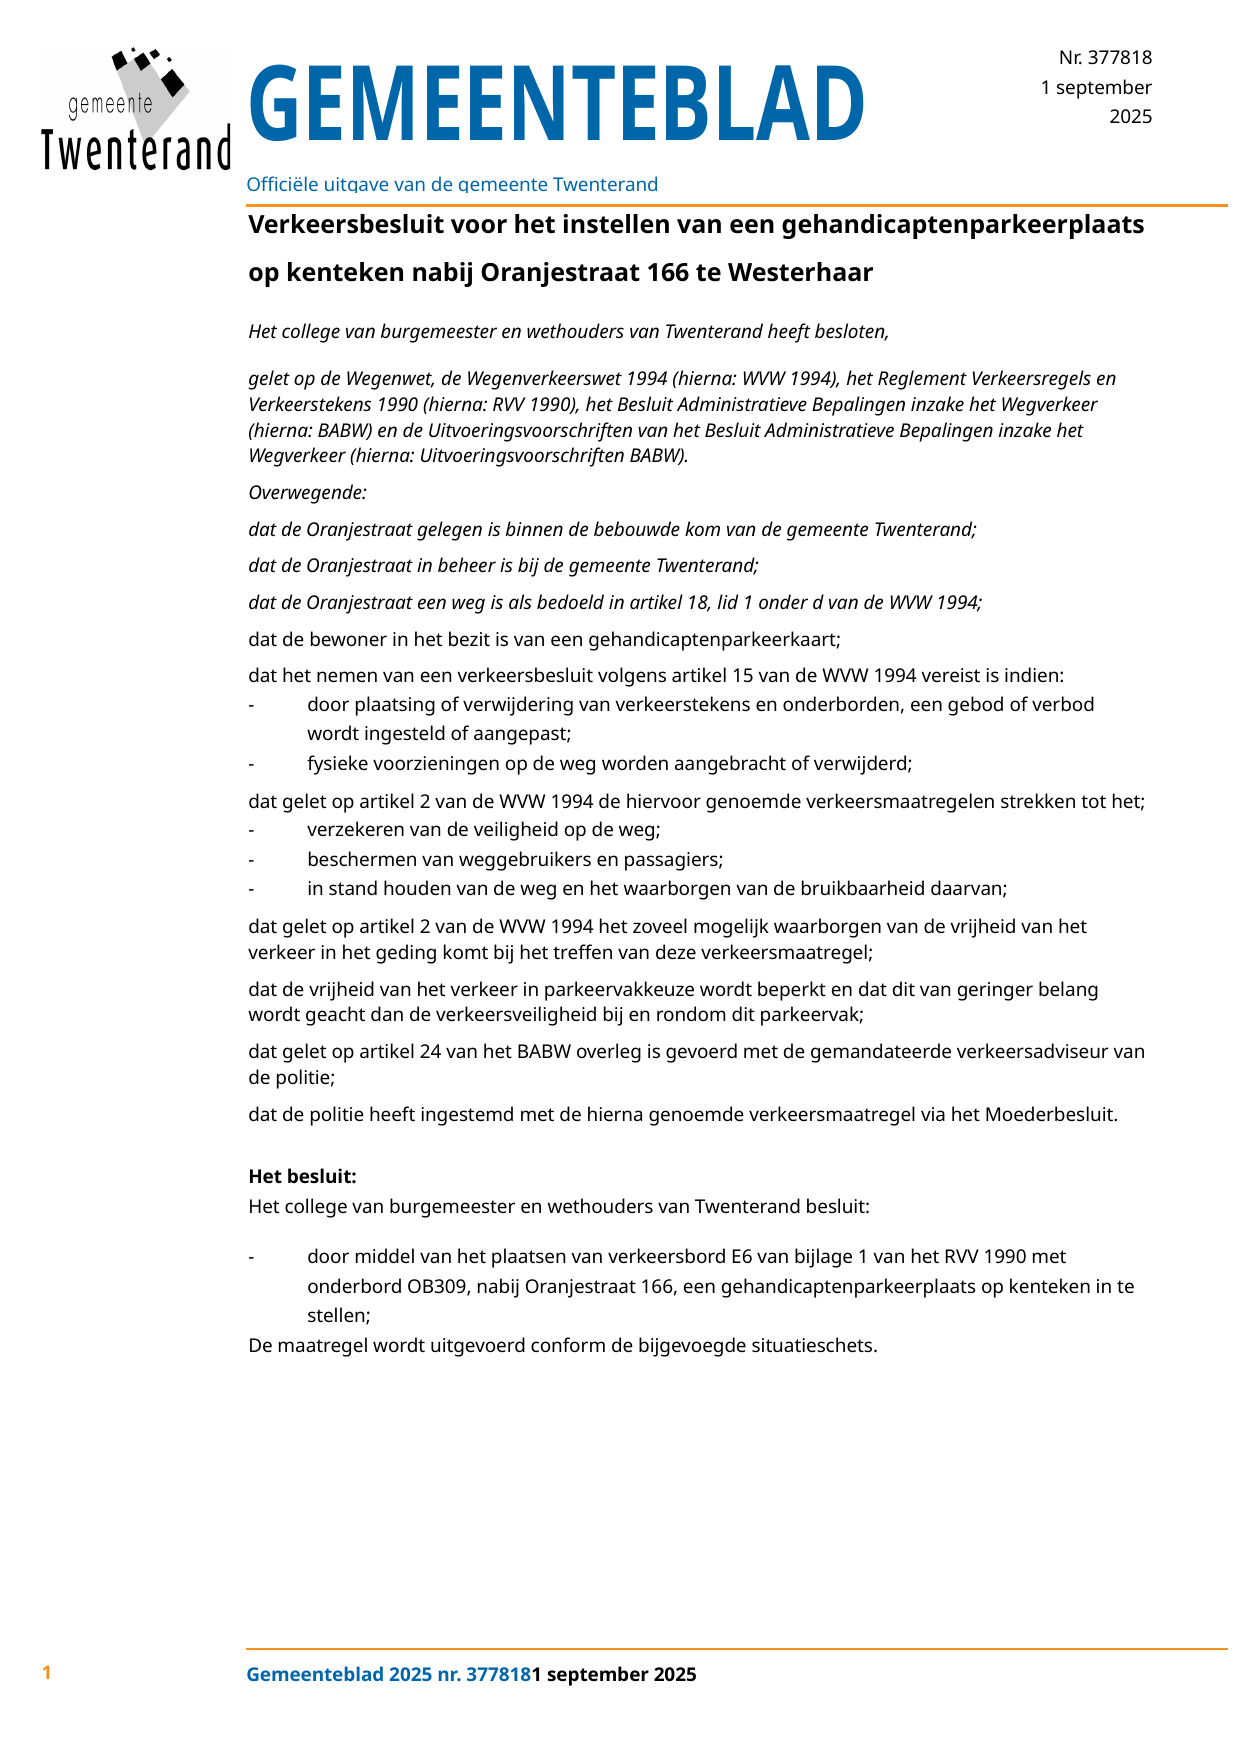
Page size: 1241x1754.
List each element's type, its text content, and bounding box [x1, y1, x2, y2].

text dat de Oranjestraat gelegen is binnen de bebouwde kom van de gemeente Twenterand; [248, 516, 1152, 542]
text dat de Oranjestraat een weg is als bedoeld in artikel 18, lid 1 onder d van de WVW 1994; [248, 589, 1152, 615]
text dat gelet op artikel 2 van de WVW 1994 het zoveel mogelijk waarborgen van de vrijheid van het verkeer in het geding komt bij het treffen van deze verkeersmaatregel; [248, 913, 1152, 965]
picture [41, 47, 231, 172]
list beschermen van weggebruikers en passagiers; [248, 846, 1152, 872]
text dat de bewoner in het bezit is van een gehandicaptenparkeerkaart; [248, 626, 1152, 652]
list fysieke voorzieningen op de weg worden aangebracht of verwijderd; [248, 750, 1152, 776]
list verzekeren van de veiligheid op de weg; [248, 816, 1152, 842]
text dat de politie heeft ingestemd met de hierna genoemde verkeersmaatregel via het Moederbesluit. [248, 1101, 1152, 1126]
text dat gelet op artikel 2 van de WVW 1994 de hiervoor genoemde verkeersmaatregelen strekken tot het; [248, 788, 1152, 814]
list door middel van het plaatsen van verkeersbord E6 van bijlage 1 van het RVV 1990 met onderbord OB309, nabij Oranjestraat 166, een gehandicaptenparkeerplaats op kenteken in te stellen; [248, 1243, 1152, 1328]
text dat de vrijheid van het verkeer in parkeervakkeuze wordt beperkt en dat dit van geringer belang wordt geacht dan de verkeersveiligheid bij en rondom dit parkeervak; [248, 976, 1152, 1027]
text Overwegende: [248, 479, 1152, 505]
list in stand houden van de weg en het waarborgen van de bruikbaarheid daarvan; [248, 876, 1152, 901]
text De maatregel wordt uitgevoerd conform de bijgevoegde situatieschets. [248, 1332, 1152, 1358]
text Verkeersbesluit voor het instellen van een gehandicaptenparkeerplaats op kenteken nabij Oranjestraat 166 te Westerhaar [248, 207, 1152, 288]
text dat het nemen van een verkeersbesluit volgens artikel 15 van de WVW 1994 vereist is indien: [248, 663, 1152, 688]
list door plaatsing of verwijdering van verkeerstekens en onderborden, een gebod of verbod wordt ingesteld of aangepast; [248, 691, 1152, 746]
text Het college van burgemeester en wethouders van Twenterand besluit: [248, 1193, 1152, 1219]
text gelet op de Wegenwet, de Wegenverkeerswet 1994 (hierna: WVW 1994), het Reglement Verkeersregels en Verkeerstekens 1990 (hierna: RVV 1990), het Besluit Administratieve Bepalingen inzake het Wegverkeer (hierna: BABW) en de Uitvoeringsvoorschriften van het Besluit Administratieve Bepalingen inzake het Wegverkeer (hierna: Uitvoeringsvoorschriften BABW). [248, 366, 1152, 468]
text Het college van burgemeester en wethouders van Twenterand heeft besloten, [248, 318, 1152, 344]
text Het besluit: [248, 1163, 1152, 1189]
text dat de Oranjestraat in beheer is bij de gemeente Twenterand; [248, 553, 1152, 578]
text dat gelet op artikel 24 van het BABW overleg is gevoerd met de gemandateerde verkeersadviseur van de politie; [248, 1038, 1152, 1090]
